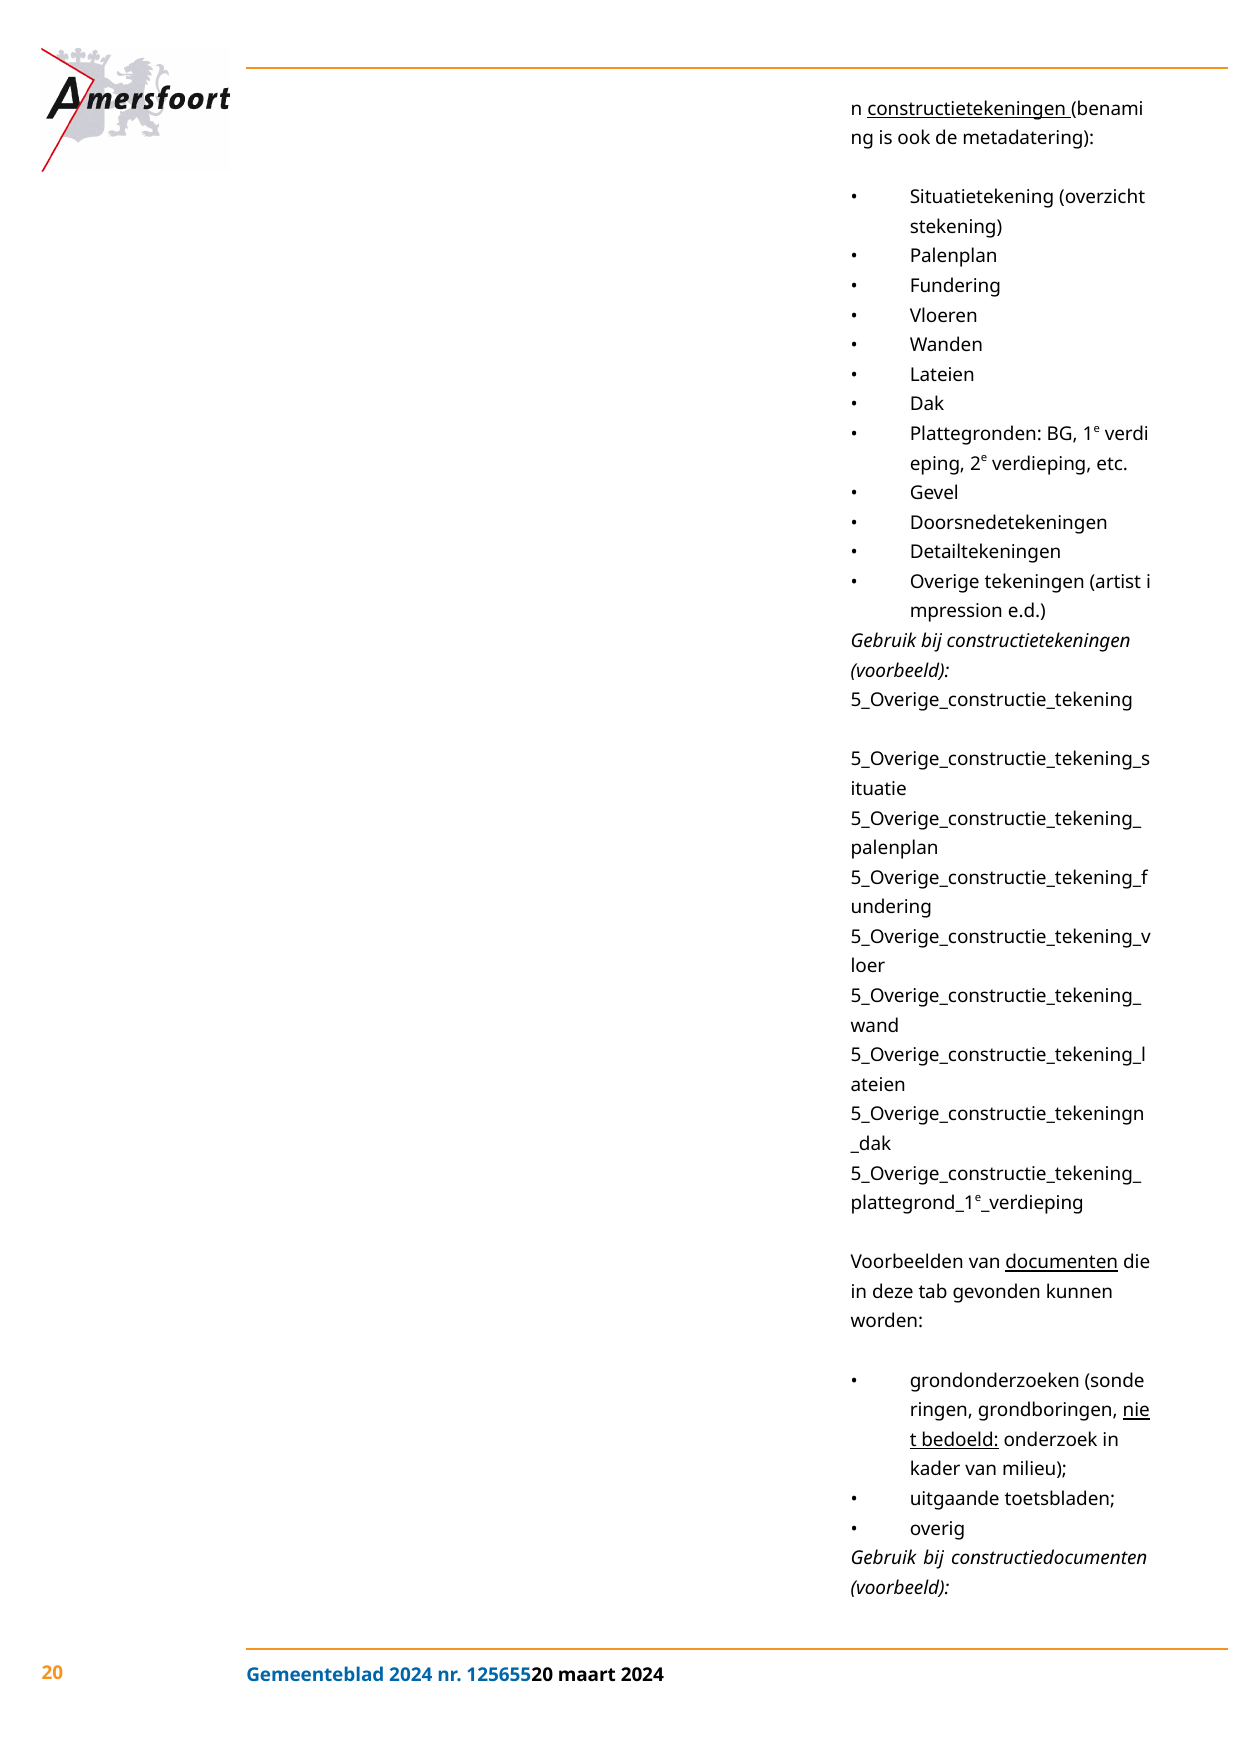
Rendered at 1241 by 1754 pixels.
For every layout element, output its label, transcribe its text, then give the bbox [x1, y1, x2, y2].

table_cell n constructietekeningen (benaming is ook de metadatering): Situatietekening (overzichtstekening) Palenplan Fundering Vloeren Wanden Lateien Dak Plattegronden: BG, 1e verdieping, 2e verdieping, etc. Gevel Doorsnedetekeningen Detailtekeningen Overige tekeningen (artist impression e.d.) Gebruik bij constructietekeningen (voorbeeld): 5_Overige_constructie_tekening 5_Overige_constructie_tekening_situatie 5_Overige_constructie_tekening_palenplan 5_Overige_constructie_tekening_fundering 5_Overige_constructie_tekening_vloer 5_Overige_constructie_tekening_wand 5_Overige_constructie_tekening_lateien 5_Overige_constructie_tekeningn_dak 5_Overige_constructie_tekening_plattegrond_1e_verdieping Voorbeelden van documenten die in deze tab gevonden kunnen worden: grondonderzoeken (sonderingen, grondboringen, niet bedoeld: onderzoek in kader van milieu); uitgaande toetsbladen; overig Gebruik bij constructiedocumenten (voorbeeld): [850, 95, 1152, 1600]
table_cell [549, 95, 850, 1600]
picture [41, 47, 231, 172]
table_cell [248, 95, 549, 1600]
